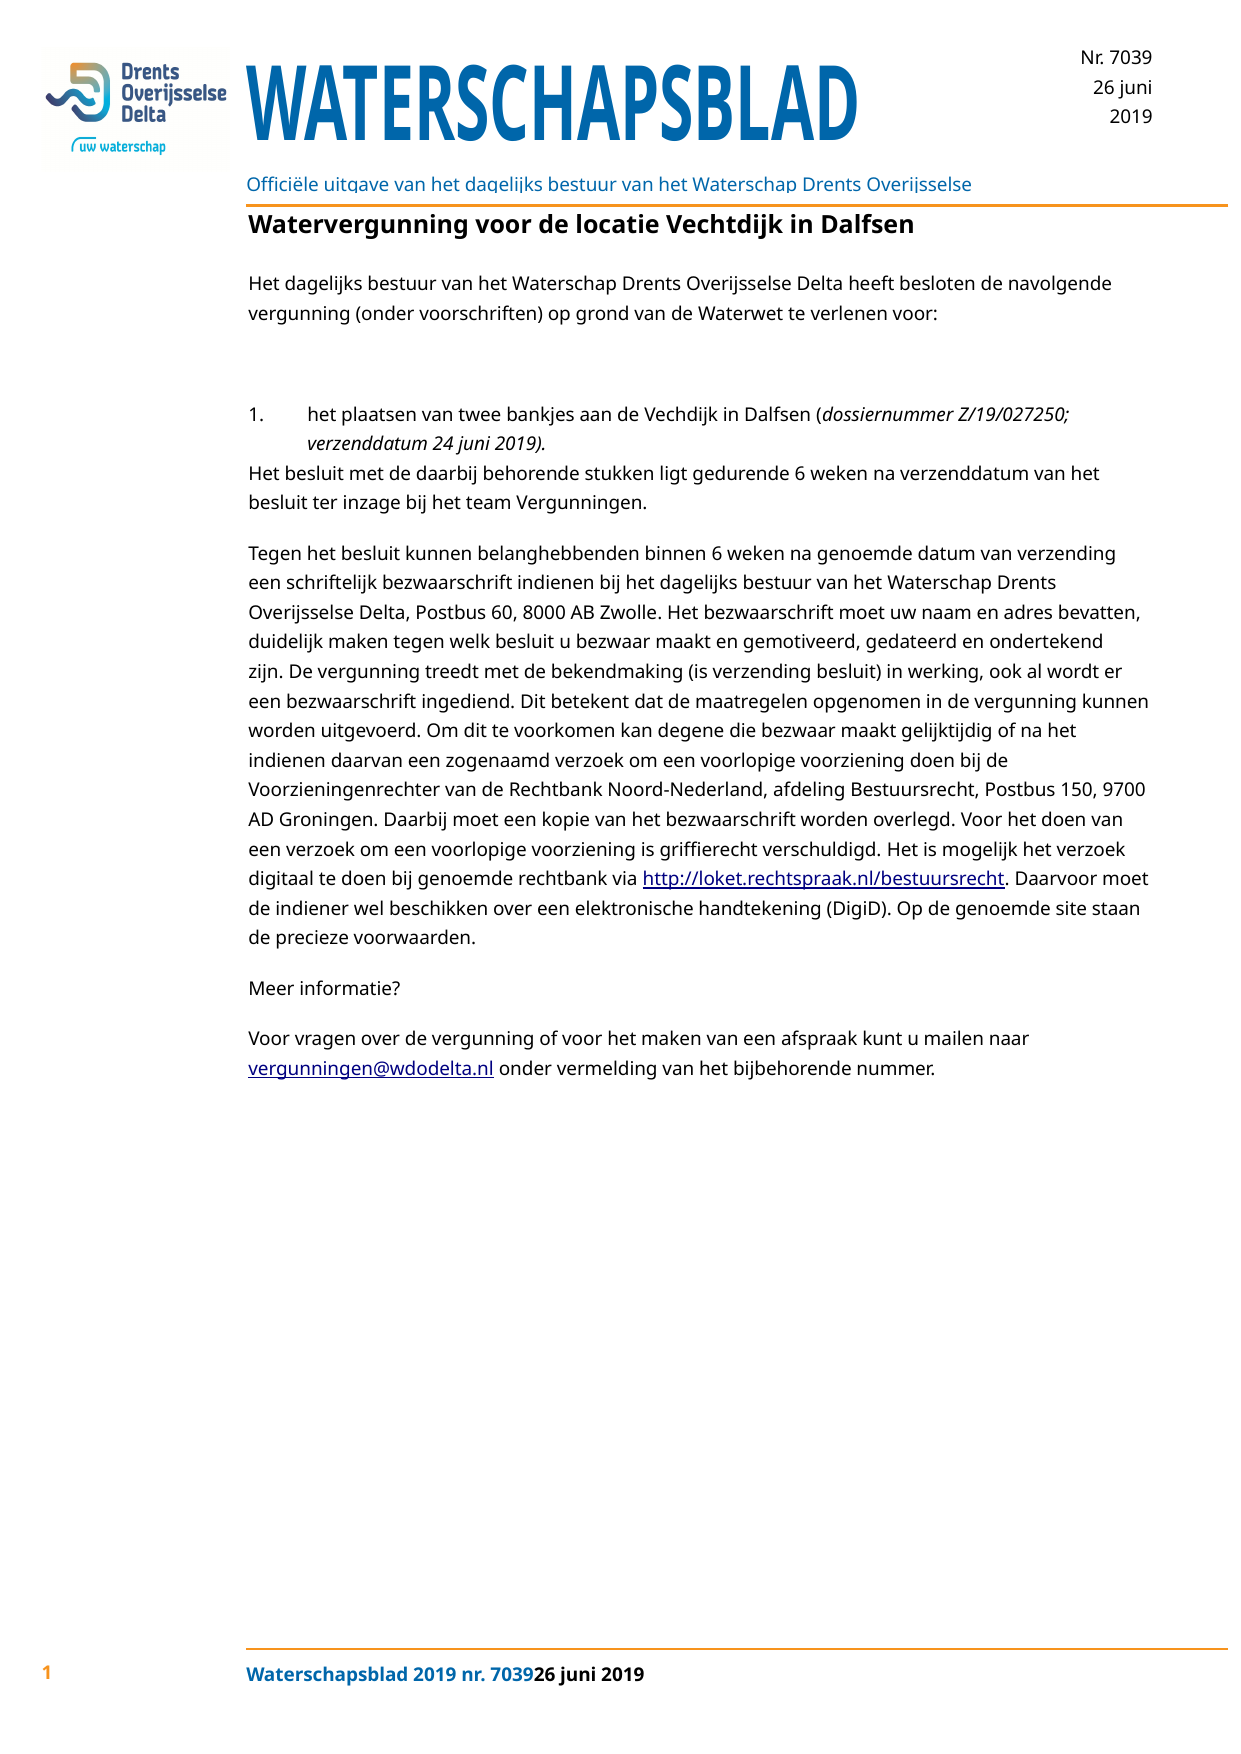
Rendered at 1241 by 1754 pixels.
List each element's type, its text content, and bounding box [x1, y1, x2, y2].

text Het dagelijks bestuur van het Waterschap Drents Overijsselse Delta heeft besloten de navolgende vergunning (onder voorschriften) op grond van de Waterwet te verlenen voor: [248, 270, 1152, 326]
text Het besluit met de daarbij behorende stukken ligt gedurende 6 weken na verzenddatum van het besluit ter inzage bij het team Vergunningen. [248, 460, 1152, 515]
picture [41, 47, 231, 172]
list het plaatsen van twee bankjes aan de Vechdijk in Dalfsen (dossiernummer Z/19/027250; verzenddatum 24 juni 2019). [248, 401, 1152, 456]
text Watervergunning voor de locatie Vechtdijk in Dalfsen [248, 207, 1152, 241]
text Voor vragen over de vergunning of voor het maken van een afspraak kunt u mailen naar vergunningen@wdodelta.nl onder vermelding van het bijbehorende nummer. [248, 1025, 1152, 1081]
text Meer informatie? [248, 975, 1152, 1001]
text Tegen het besluit kunnen belanghebbenden binnen 6 weken na genoemde datum van verzending een schriftelijk bezwaarschrift indienen bij het dagelijks bestuur van het Waterschap Drents Overijsselse Delta, Postbus 60, 8000 AB Zwolle. Het bezwaarschrift moet uw naam en adres bevatten, duidelijk maken tegen welk besluit u bezwaar maakt en gemotiveerd, gedateerd en ondertekend zijn. De vergunning treedt met de bekendmaking (is verzending besluit) in werking, ook al wordt er een bezwaarschrift ingediend. Dit betekent dat de maatregelen opgenomen in de vergunning kunnen worden uitgevoerd. Om dit te voorkomen kan degene die bezwaar maakt gelijktijdig of na het indienen daarvan een zogenaamd verzoek om een voorlopige voorziening doen bij de Voorzieningenrechter van de Rechtbank Noord-Nederland, afdeling Bestuursrecht, Postbus 150, 9700 AD Groningen. Daarbij moet een kopie van het bezwaarschrift worden overlegd. Voor het doen van een verzoek om een voorlopige voorziening is griffierecht verschuldigd. Het is mogelijk het verzoek digitaal te doen bij genoemde rechtbank via http://loket.rechtspraak.nl/bestuursrecht. Daarvoor moet de indiener wel beschikken over een elektronische handtekening (DigiD). Op de genoemde site staan de precieze voorwaarden. [248, 540, 1152, 950]
